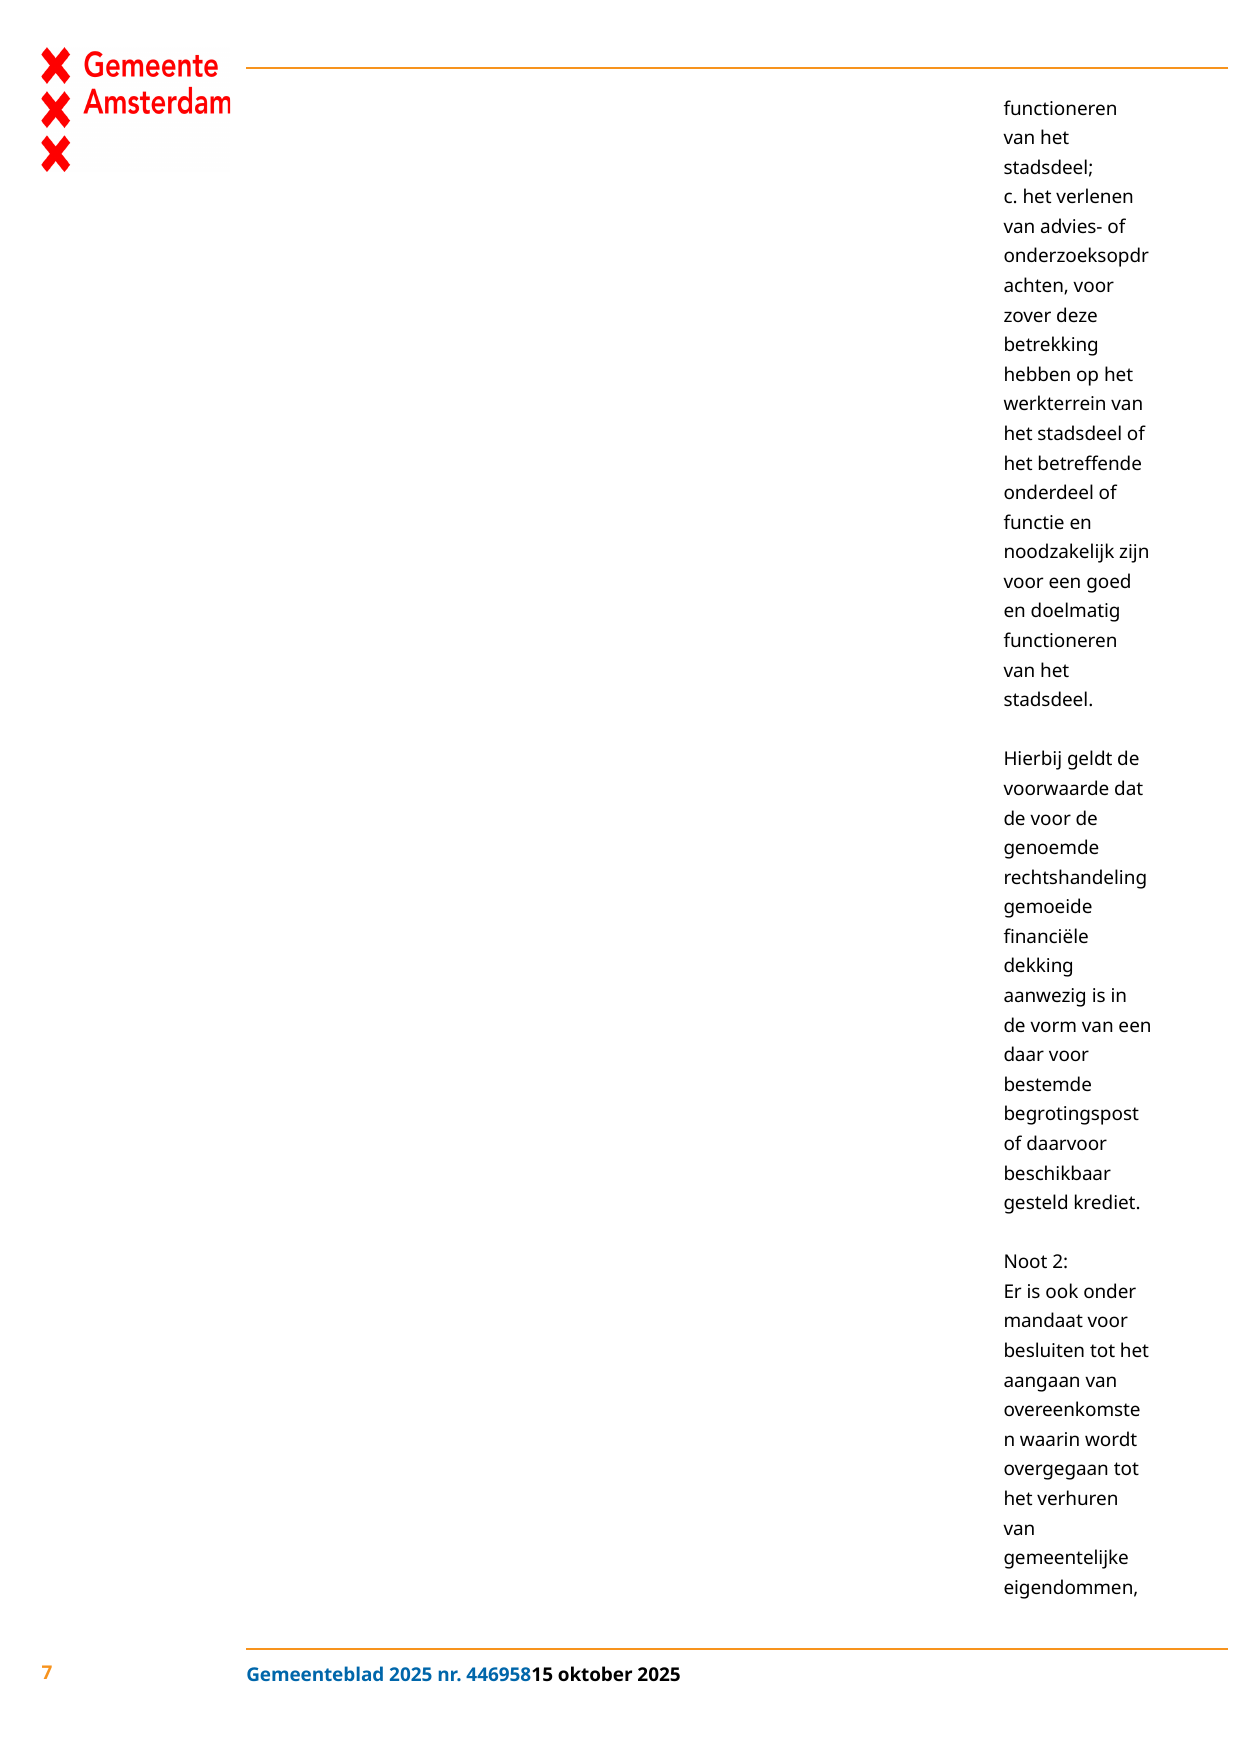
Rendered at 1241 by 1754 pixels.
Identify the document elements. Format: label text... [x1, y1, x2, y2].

table_cell [461, 95, 568, 1600]
table_cell functioneren van het stadsdeel; c. het verlenen van advies- of onderzoeksopdrachten, voor zover deze betrekking hebben op het werkterrein van het stadsdeel of het betreffende onderdeel of functie en noodzakelijk zijn voor een goed en doelmatig functioneren van het stadsdeel. Hierbij geldt de voorwaarde dat de voor de genoemde rechtshandeling gemoeide financiële dekking aanwezig is in de vorm van een daar voor bestemde begrotingspost of daarvoor beschikbaar gesteld krediet. Noot 2: Er is ook onder mandaat voor besluiten tot het aangaan van overeenkomsten waarin wordt overgegaan tot het verhuren van gemeentelijke eigendommen, [1003, 95, 1152, 1600]
table_cell [248, 95, 354, 1600]
table_cell [888, 95, 1003, 1600]
table_cell [568, 95, 674, 1600]
picture [41, 47, 231, 172]
table_cell [781, 95, 887, 1600]
table_cell [355, 95, 461, 1600]
table_cell [674, 95, 781, 1600]
